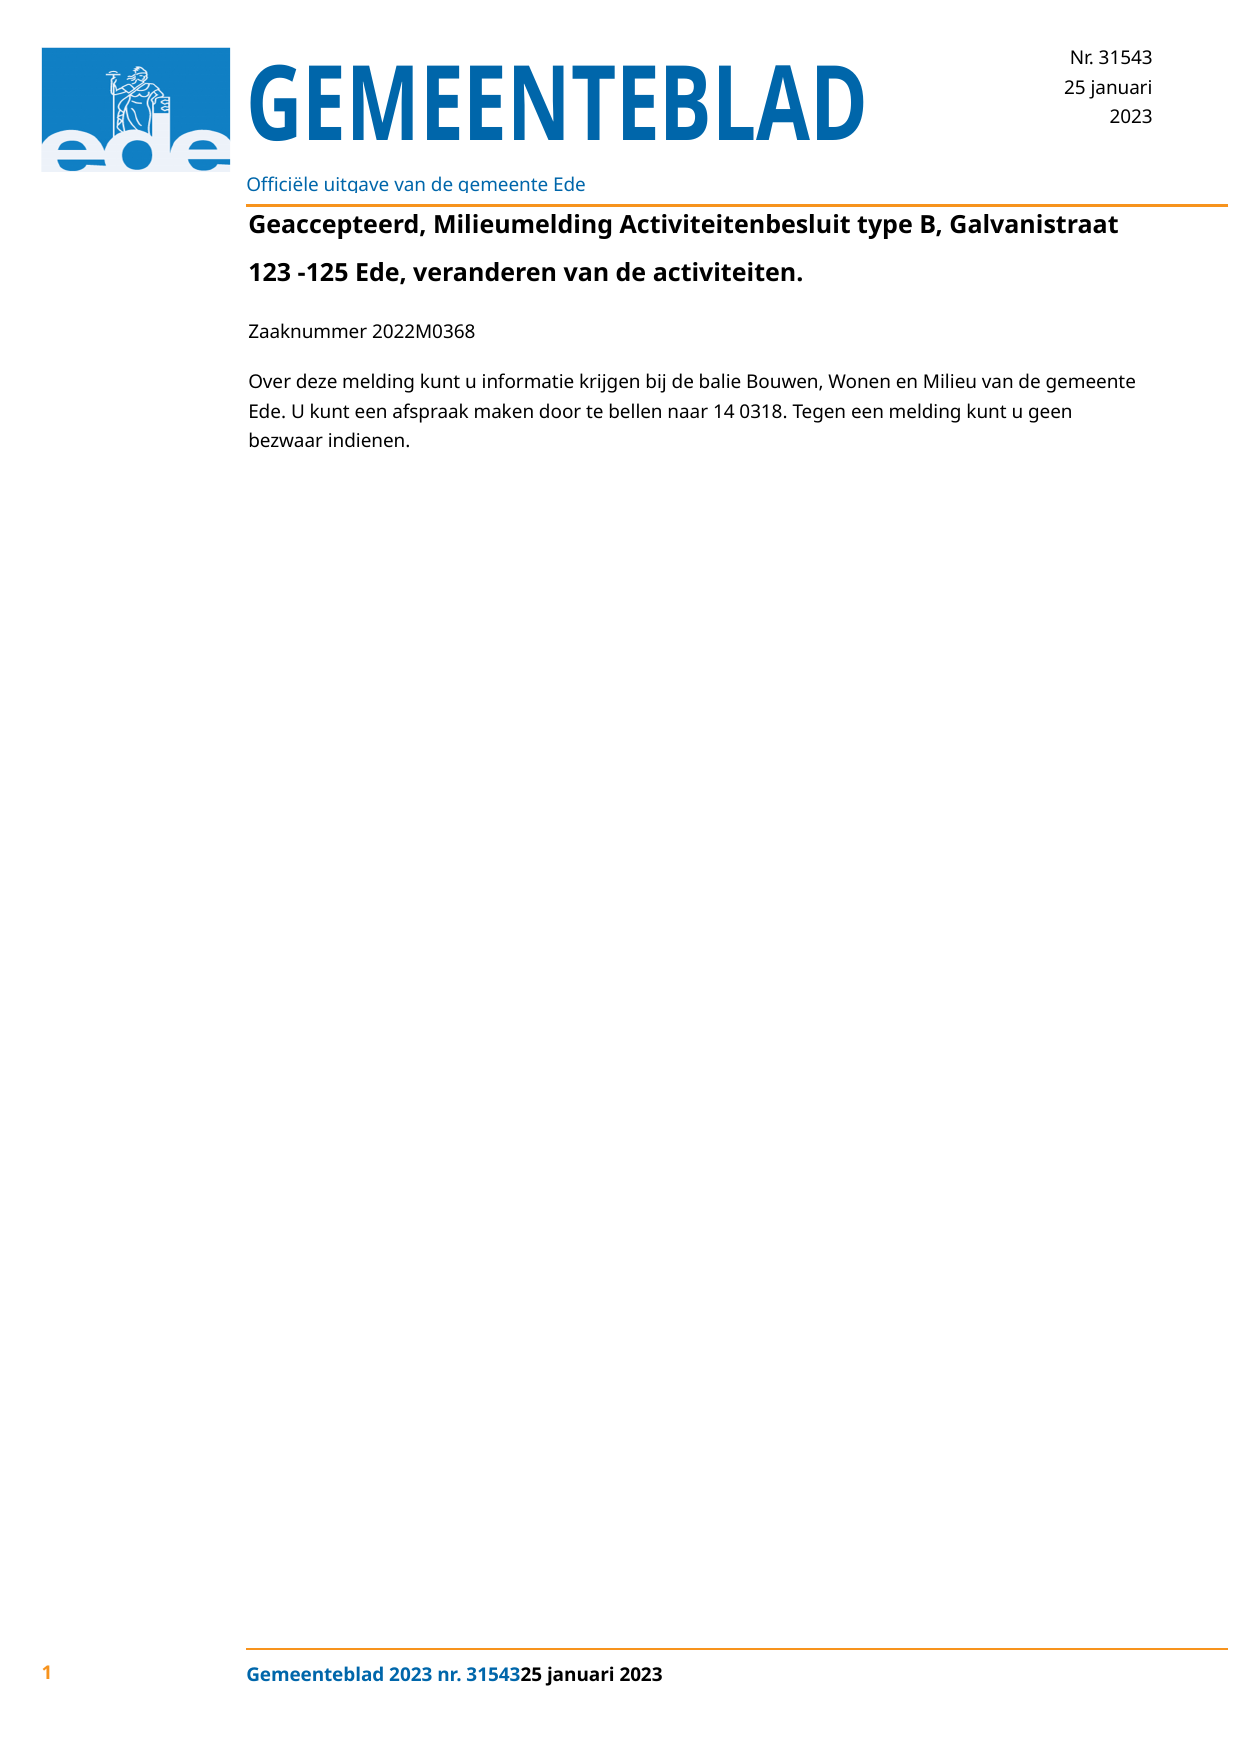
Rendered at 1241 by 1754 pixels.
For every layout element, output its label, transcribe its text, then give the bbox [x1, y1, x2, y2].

text Over deze melding kunt u informatie krijgen bij de balie Bouwen, Wonen en Milieu van de gemeente Ede. U kunt een afspraak maken door te bellen naar 14 0318. Tegen een melding kunt u geen bezwaar indienen. [248, 368, 1152, 453]
picture [41, 47, 231, 172]
text Zaaknummer 2022M0368 [248, 318, 1152, 344]
text Geaccepteerd, Milieumelding Activiteitenbesluit type B, Galvanistraat 123 -125 Ede, veranderen van de activiteiten. [248, 207, 1152, 288]
